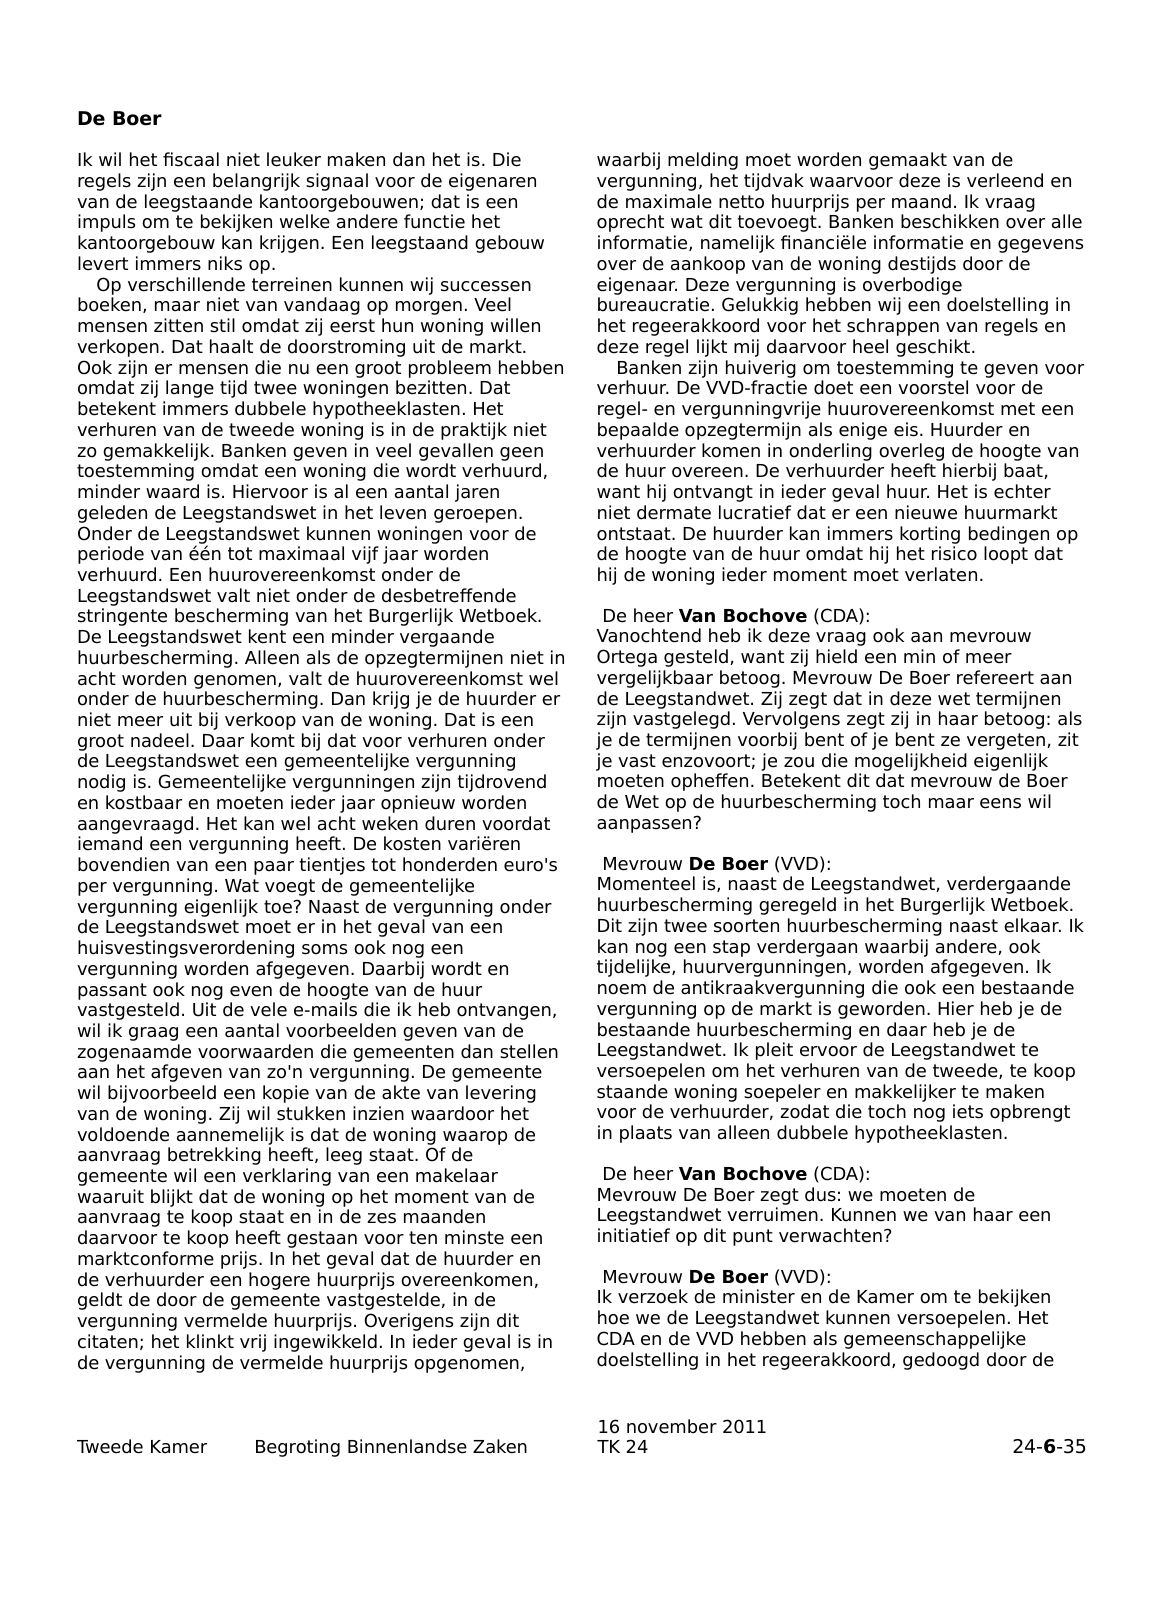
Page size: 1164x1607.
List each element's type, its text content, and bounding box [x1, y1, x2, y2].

text Mevrouw De Boer (VVD): [596, 853, 1087, 874]
text Mevrouw De Boer zegt dus: we moeten de Leegstandwet verruimen. Kunnen we van haar een initiatief op dit punt verwachten? [596, 1184, 1087, 1247]
text Op verschillende terreinen kunnen wij successen boeken, maar niet van vandaag op morgen. Veel mensen zitten stil omdat zij eerst hun woning willen verkopen. Dat haalt de doorstroming uit de markt. Ook zijn er mensen die nu een groot probleem hebben omdat zij lange tijd twee woningen bezitten. Dat betekent immers dubbele hypotheeklasten. Het verhuren van de tweede woning is in de praktijk niet zo gemakkelijk. Banken geven in veel gevallen geen toestemming omdat een woning die wordt verhuurd, minder waard is. Hiervoor is al een aantal jaren geleden de Leegstandswet in het leven geroepen. Onder de Leegstandswet kunnen woningen voor de periode van één tot maximaal vijf jaar worden verhuurd. Een huurovereenkomst onder de Leegstandswet valt niet onder de desbetreffende stringente bescherming van het Burgerlijk Wetboek. De Leegstandswet kent een minder vergaande huurbescherming. Alleen als de opzegtermijnen niet in acht worden genomen, valt de huurovereenkomst wel onder de huurbescherming. Dan krijg je de huurder er niet meer uit bij verkoop van de woning. Dat is een groot nadeel. Daar komt bij dat voor verhuren onder de Leegstandswet een gemeentelijke vergunning nodig is. Gemeentelijke vergunningen zijn tijdrovend en kostbaar en moeten ieder jaar opnieuw worden aangevraagd. Het kan wel acht weken duren voordat iemand een vergunning heeft. De kosten variëren bovendien van een paar tientjes tot honderden euro's per vergunning. Wat voegt de gemeentelijke vergunning eigenlijk toe? Naast de vergunning onder de Leegstandswet moet er in het geval van een huisvestingsverordening soms ook nog een vergunning worden afgegeven. Daarbij wordt en passant ook nog even de hoogte van de huur vastgesteld. Uit de vele e-mails die ik heb ontvangen, wil ik graag een aantal voorbeelden geven van de zogenaamde voorwaarden die gemeenten dan stellen aan het afgeven van zo'n vergunning. De gemeente wil bijvoorbeeld een kopie van de akte van levering van de woning. Zij wil stukken inzien waardoor het voldoende aannemelijk is dat de woning waarop de aanvraag betrekking heeft, leeg staat. Of de gemeente wil een verklaring van een makelaar waaruit blijkt dat de woning op het moment van de aanvraag te koop staat en in de zes maanden daarvoor te koop heeft gestaan voor ten minste een marktconforme prijs. In het geval dat de huurder en de verhuurder een hogere huurprijs overeenkomen, geldt de door de gemeente vastgestelde, in de vergunning vermelde huurprijs. Overigens zijn dit citaten; het klinkt vrij ingewikkeld. In ieder geval is in de vergunning de vermelde huurprijs opgenomen, [77, 274, 567, 1373]
text De heer Van Bochove (CDA): [596, 606, 1087, 626]
text Ik verzoek de minister en de Kamer om te bekijken hoe we de Leegstandwet kunnen versoepelen. Het CDA en de VVD hebben als gemeenschappelijke doelstelling in het regeerakkoord, gedoogd door de [596, 1287, 1087, 1370]
text Banken zijn huiverig om toestemming te geven voor verhuur. De VVD-fractie doet een voorstel voor de regel- en vergunningvrije huurovereenkomst met een bepaalde opzegtermijn als enige eis. Huurder en verhuurder komen in onderling overleg de hoogte van de huur overeen. De verhuurder heeft hierbij baat, want hij ontvangt in ieder geval huur. Het is echter niet dermate lucratief dat er een nieuwe huurmarkt ontstaat. De huurder kan immers korting bedingen op de hoogte van de huur omdat hij het risico loopt dat hij de woning ieder moment moet verlaten. [596, 357, 1087, 586]
text Momenteel is, naast de Leegstandwet, verdergaande huurbescherming geregeld in het Burgerlijk Wetboek. Dit zijn twee soorten huurbescherming naast elkaar. Ik kan nog een stap verdergaan waarbij andere, ook tijdelijke, huurvergunningen, worden afgegeven. Ik noem de antikraakvergunning die ook een bestaande vergunning op de markt is geworden. Hier heb je de bestaande huurbescherming en daar heb je de Leegstandwet. Ik pleit ervoor de Leegstandwet te versoepelen om het verhuren van de tweede, te koop staande woning soepeler en makkelijker te maken voor de verhuurder, zodat die toch nog iets opbrengt in plaats van alleen dubbele hypotheeklasten. [596, 874, 1087, 1144]
text waarbij melding moet worden gemaakt van de vergunning, het tijdvak waarvoor deze is verleend en de maximale netto huurprijs per maand. Ik vraag oprecht wat dit toevoegt. Banken beschikken over alle informatie, namelijk financiële informatie en gegevens over de aankoop van de woning destijds door de eigenaar. Deze vergunning is overbodige bureaucratie. Gelukkig hebben wij een doelstelling in het regeerakkoord voor het schrappen van regels en deze regel lijkt mij daarvoor heel geschikt. [596, 150, 1087, 357]
text Mevrouw De Boer (VVD): [596, 1267, 1087, 1287]
text De heer Van Bochove (CDA): [596, 1164, 1087, 1184]
text Ik wil het fiscaal niet leuker maken dan het is. Die regels zijn een belangrijk signaal voor de eigenaren van de leegstaande kantoorgebouwen; dat is een impuls om te bekijken welke andere functie het kantoorgebouw kan krijgen. Een leegstaand gebouw levert immers niks op. [77, 150, 567, 274]
text Vanochtend heb ik deze vraag ook aan mevrouw Ortega gesteld, want zij hield een min of meer vergelijkbaar betoog. Mevrouw De Boer refereert aan de Leegstandwet. Zij zegt dat in deze wet termijnen zijn vastgelegd. Vervolgens zegt zij in haar betoog: als je de termijnen voorbij bent of je bent ze vergeten, zit je vast enzovoort; je zou die mogelijkheid eigenlijk moeten opheffen. Betekent dit dat mevrouw de Boer de Wet op de huurbescherming toch maar eens wil aanpassen? [596, 626, 1087, 833]
